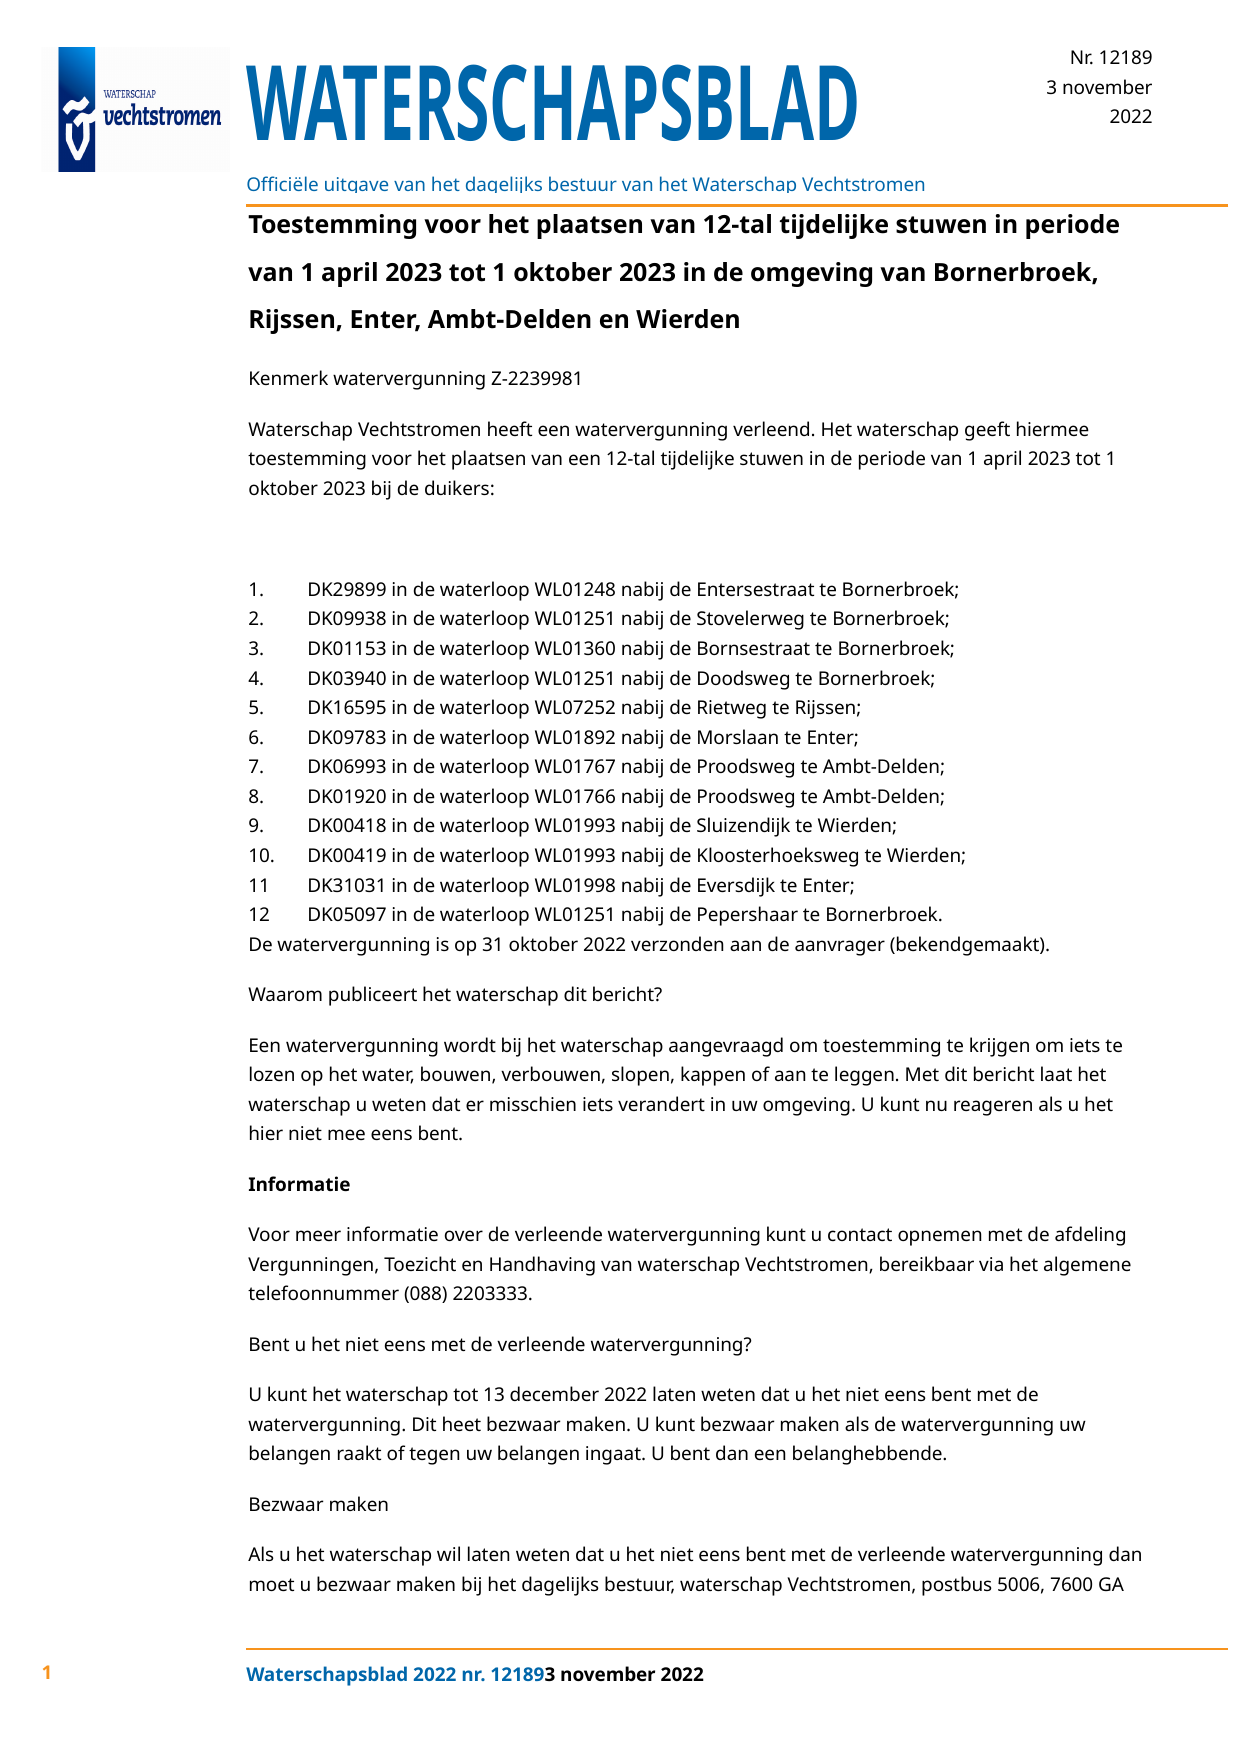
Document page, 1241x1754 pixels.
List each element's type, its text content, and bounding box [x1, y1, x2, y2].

list DK03940 in de waterloop WL01251 nabij de Doodsweg te Bornerbroek; [248, 665, 1152, 690]
text Kenmerk watervergunning Z-2239981 [248, 366, 1152, 391]
text Waterschap Vechtstromen heeft een watervergunning verleend. Het waterschap geeft hiermee toestemming voor het plaatsen van een 12-tal tijdelijke stuwen in de periode van 1 april 2023 tot 1 oktober 2023 bij de duikers: [248, 416, 1152, 501]
text U kunt het waterschap tot 13 december 2022 laten weten dat u het niet eens bent met de watervergunning. Dit heet bezwaar maken. U kunt bezwaar maken als de watervergunning uw belangen raakt of tegen uw belangen ingaat. U bent dan een belanghebbende. [248, 1381, 1152, 1466]
list DK06993 in de waterloop WL01767 nabij de Proodsweg te Ambt-Delden; [248, 753, 1152, 779]
text Voor meer informatie over de verleende watervergunning kunt u contact opnemen met de afdeling Vergunningen, Toezicht en Handhaving van waterschap Vechtstromen, bereikbaar via het algemene telefoonnummer (088) 2203333. [248, 1221, 1152, 1306]
list DK09783 in de waterloop WL01892 nabij de Morslaan te Enter; [248, 724, 1152, 749]
list DK01153 in de waterloop WL01360 nabij de Bornsestraat te Bornerbroek; [248, 635, 1152, 661]
list DK16595 in de waterloop WL07252 nabij de Rietweg te Rijssen; [248, 694, 1152, 720]
text Waarom publiceert het waterschap dit bericht? [248, 981, 1152, 1007]
text Bezwaar maken [248, 1491, 1152, 1517]
list DK01920 in de waterloop WL01766 nabij de Proodsweg te Ambt-Delden; [248, 783, 1152, 809]
list DK00419 in de waterloop WL01993 nabij de Kloosterhoeksweg te Wierden; [248, 842, 1152, 868]
text De watervergunning is op 31 oktober 2022 verzonden aan de aanvrager (bekendgemaakt). [248, 931, 1152, 957]
list DK00418 in de waterloop WL01993 nabij de Sluizendijk te Wierden; [248, 813, 1152, 838]
list DK09938 in de waterloop WL01251 nabij de Stovelerweg te Bornerbroek; [248, 606, 1152, 631]
picture [41, 47, 231, 172]
list DK31031 in de waterloop WL01998 nabij de Eversdijk te Enter; [248, 872, 1152, 897]
list DK29899 in de waterloop WL01248 nabij de Entersestraat te Bornerbroek; [248, 576, 1152, 602]
list DK05097 in de waterloop WL01251 nabij de Pepershaar te Bornerbroek. [248, 901, 1152, 927]
text Toestemming voor het plaatsen van 12-tal tijdelijke stuwen in periode van 1 april 2023 tot 1 oktober 2023 in de omgeving van Bornerbroek, Rijssen, Enter, Ambt-Delden en Wierden [248, 207, 1152, 336]
text Een watervergunning wordt bij het waterschap aangevraagd om toestemming te krijgen om iets te lozen op het water, bouwen, verbouwen, slopen, kappen of aan te leggen. Met dit bericht laat het waterschap u weten dat er misschien iets verandert in uw omgeving. U kunt nu reageren als u het hier niet mee eens bent. [248, 1032, 1152, 1146]
text Bent u het niet eens met de verleende watervergunning? [248, 1331, 1152, 1357]
text Als u het waterschap wil laten weten dat u het niet eens bent met de verleende watervergunning dan moet u bezwaar maken bij het dagelijks bestuur, waterschap Vechtstromen, postbus 5006, 7600 GA [248, 1541, 1152, 1597]
text Informatie [248, 1171, 1152, 1197]
